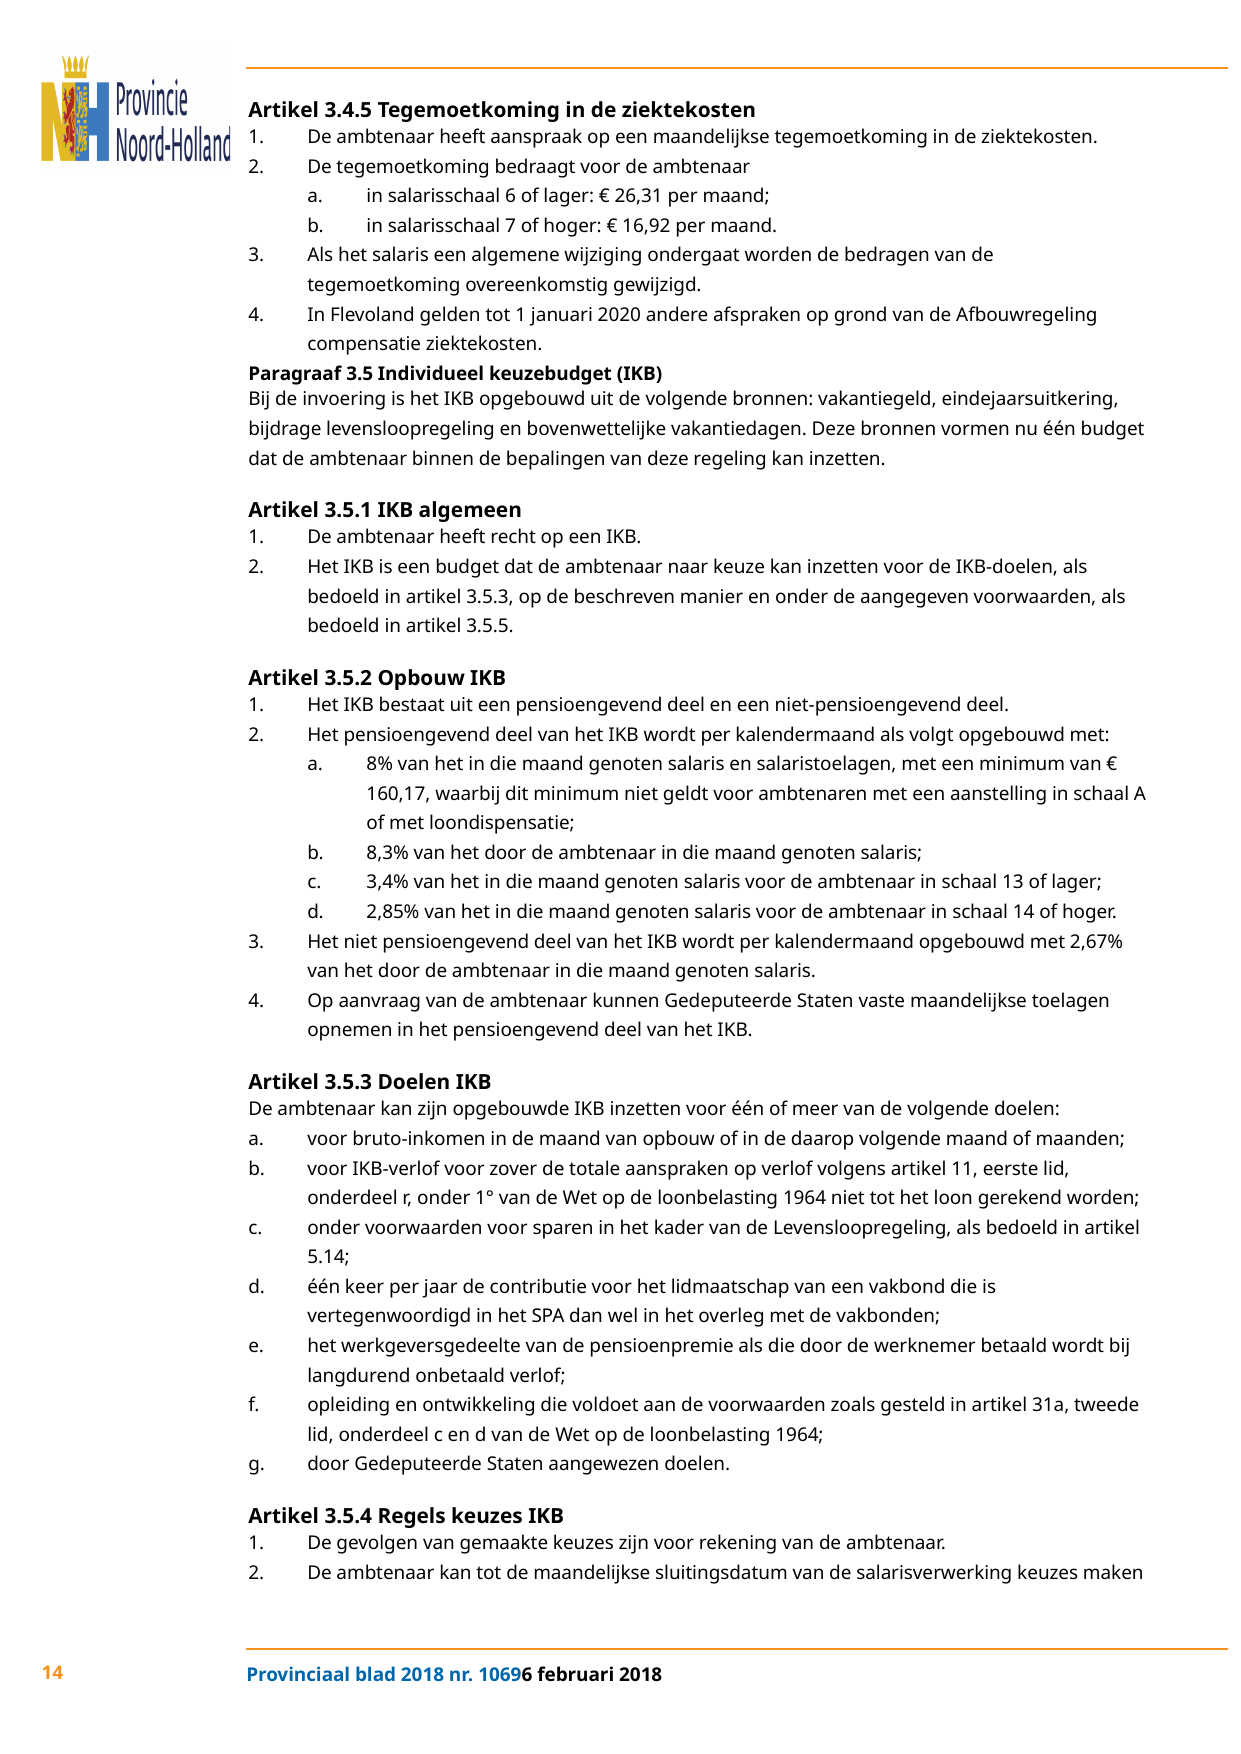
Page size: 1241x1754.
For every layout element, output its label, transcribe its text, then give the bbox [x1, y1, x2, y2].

list Het IKB is een budget dat de ambtenaar naar keuze kan inzetten voor de IKB-doelen, als bedoeld in artikel 3.5.3, op de beschreven manier en onder de aangegeven voorwaarden, als bedoeld in artikel 3.5.5. [248, 553, 1152, 638]
list in salarisschaal 7 of hoger: € 16,92 per maand. [307, 212, 1152, 238]
list in salarisschaal 6 of lager: € 26,31 per maand; [307, 182, 1152, 208]
list De ambtenaar heeft aanspraak op een maandelijkse tegemoetkoming in de ziektekosten. [248, 123, 1152, 149]
list 3,4% van het in die maand genoten salaris voor de ambtenaar in schaal 13 of lager; [307, 869, 1152, 894]
text De ambtenaar kan zijn opgebouwde IKB inzetten voor één of meer van de volgende doelen: [248, 1096, 1152, 1121]
list Het IKB bestaat uit een pensioengevend deel en een niet-pensioengevend deel. [248, 691, 1152, 717]
list onder voorwaarden voor sparen in het kader van de Levensloopregeling, als bedoeld in artikel 5.14; [248, 1214, 1152, 1269]
list 8% van het in die maand genoten salaris en salaristoelagen, met een minimum van € 160,17, waarbij dit minimum niet geldt voor ambtenaren met een aanstelling in schaal A of met loondispensatie; [307, 750, 1152, 835]
picture [41, 47, 231, 172]
text Artikel 3.5.3 Doelen IKB [248, 1067, 1152, 1096]
list het werkgeversgedeelte van de pensioenpremie als die door de werknemer betaald wordt bij langdurend onbetaald verlof; [248, 1332, 1152, 1387]
text Artikel 3.5.4 Regels keuzes IKB [248, 1501, 1152, 1529]
list De ambtenaar heeft recht op een IKB. [248, 524, 1152, 549]
list De tegemoetkoming bedraagt voor de ambtenaar [248, 153, 1152, 178]
list door Gedeputeerde Staten aangewezen doelen. [248, 1451, 1152, 1476]
list voor bruto-inkomen in de maand van opbouw of in de daarop volgende maand of maanden; [248, 1125, 1152, 1151]
list Op aanvraag van de ambtenaar kunnen Gedeputeerde Staten vaste maandelijkse toelagen opnemen in het pensioengevend deel van het IKB. [248, 987, 1152, 1042]
list De gevolgen van gemaakte keuzes zijn voor rekening van de ambtenaar. [248, 1529, 1152, 1555]
list voor IKB-verlof voor zover de totale aanspraken op verlof volgens artikel 11, eerste lid, onderdeel r, onder 1° van de Wet op de loonbelasting 1964 niet tot het loon gerekend worden; [248, 1155, 1152, 1210]
list Als het salaris een algemene wijziging ondergaat worden de bedragen van de tegemoetkoming overeenkomstig gewijzigd. [248, 242, 1152, 297]
list Het niet pensioengevend deel van het IKB wordt per kalendermaand opgebouwd met 2,67% van het door de ambtenaar in die maand genoten salaris. [248, 928, 1152, 983]
list één keer per jaar de contributie voor het lidmaatschap van een vakbond die is vertegenwoordigd in het SPA dan wel in het overleg met de vakbonden; [248, 1273, 1152, 1328]
list opleiding en ontwikkeling die voldoet aan de voorwaarden zoals gesteld in artikel 31a, tweede lid, onderdeel c en d van de Wet op de loonbelasting 1964; [248, 1391, 1152, 1447]
list 2,85% van het in die maand genoten salaris voor de ambtenaar in schaal 14 of hoger. [307, 898, 1152, 924]
text Artikel 3.5.1 IKB algemeen [248, 495, 1152, 524]
text Bij de invoering is het IKB opgebouwd uit de volgende bronnen: vakantiegeld, eindejaarsuitkering, bijdrage levensloopregeling en bovenwettelijke vakantiedagen. Deze bronnen vormen nu één budget dat de ambtenaar binnen de bepalingen van deze regeling kan inzetten. [248, 386, 1152, 471]
list Het pensioengevend deel van het IKB wordt per kalendermaand als volgt opgebouwd met: [248, 721, 1152, 747]
text Artikel 3.5.2 Opbouw IKB [248, 663, 1152, 691]
text Paragraaf 3.5 Individueel keuzebudget (IKB) [248, 360, 1152, 386]
list De ambtenaar kan tot de maandelijkse sluitingsdatum van de salarisverwerking keuzes maken [248, 1559, 1152, 1585]
list In Flevoland gelden tot 1 januari 2020 andere afspraken op grond van de Afbouwregeling compensatie ziektekosten. [248, 301, 1152, 356]
list 8,3% van het door de ambtenaar in die maand genoten salaris; [307, 839, 1152, 865]
text Artikel 3.4.5 Tegemoetkoming in de ziektekosten [248, 95, 1152, 123]
